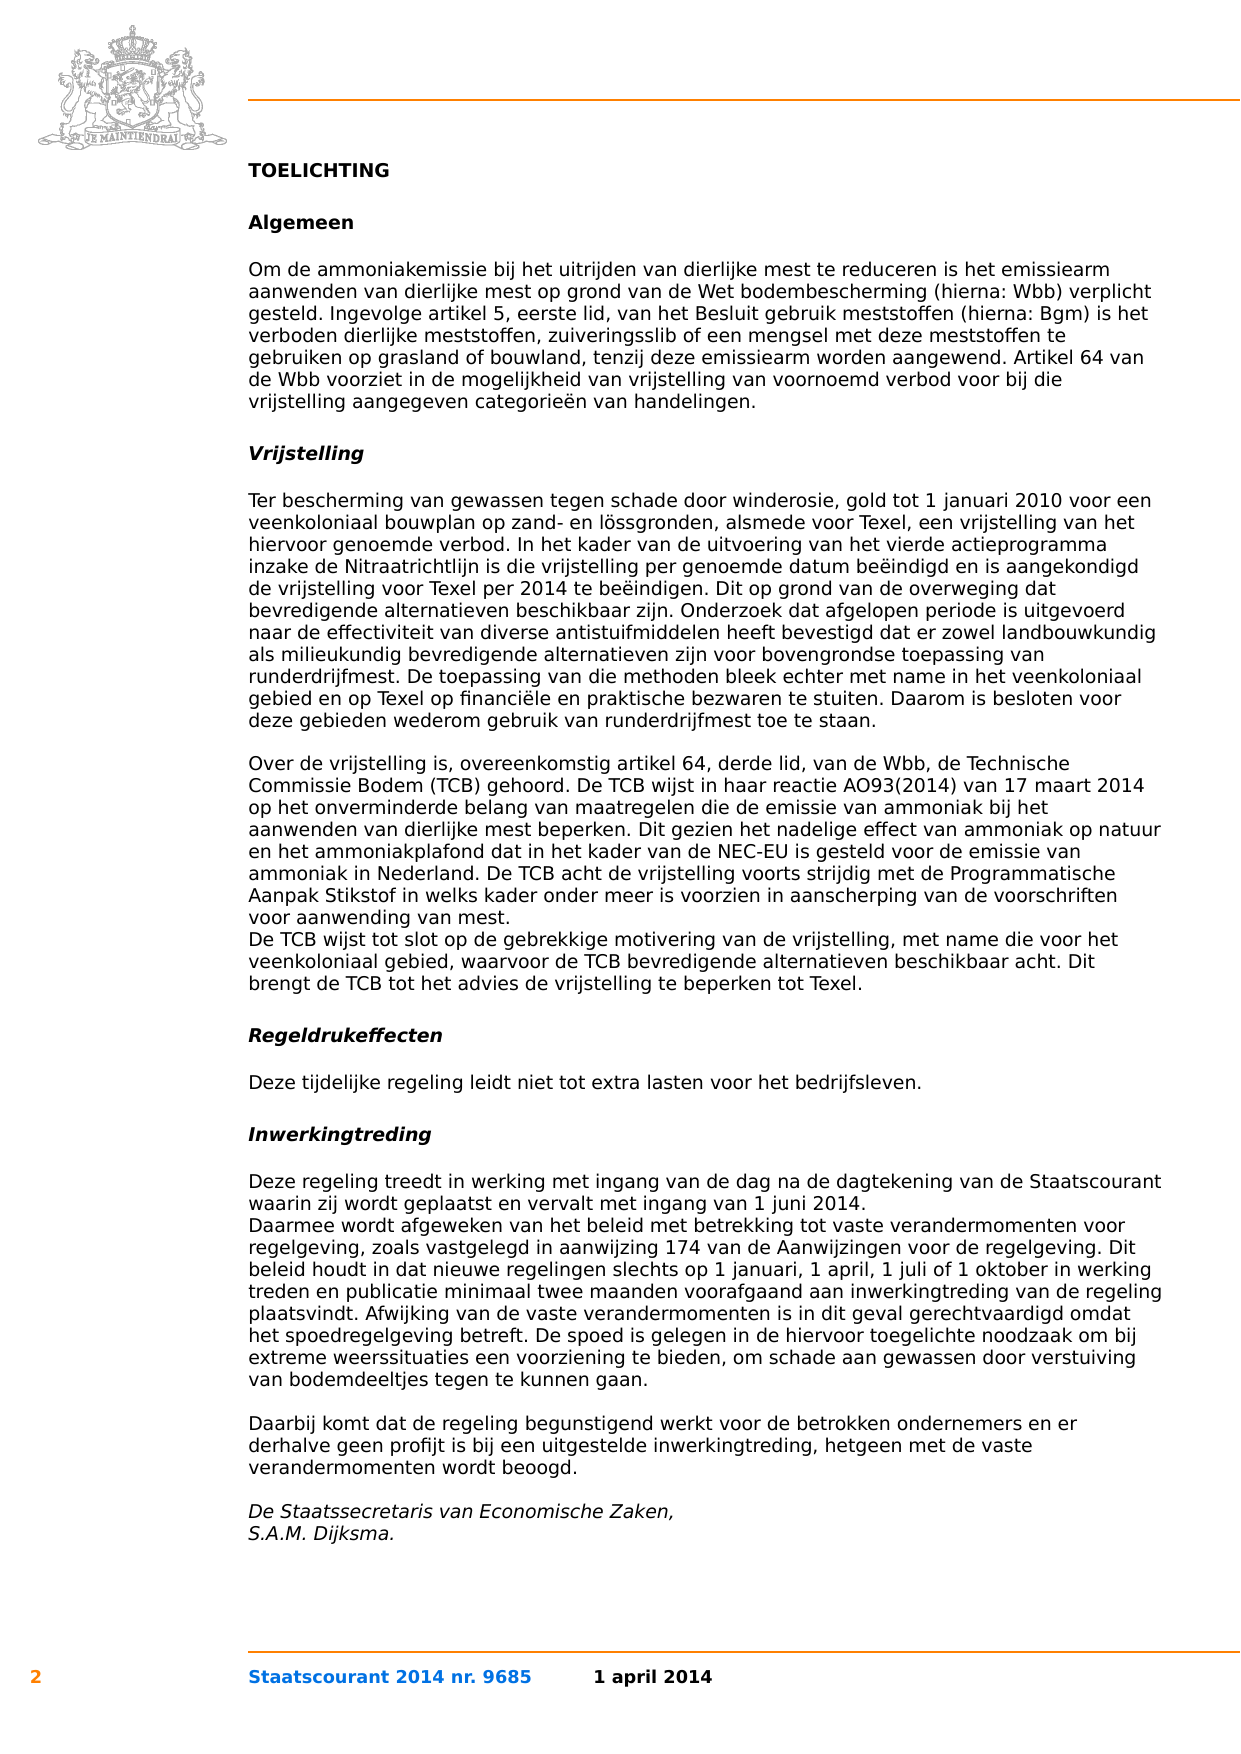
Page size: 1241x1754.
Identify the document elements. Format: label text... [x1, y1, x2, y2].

text Ter bescherming van gewassen tegen schade door winderosie, gold tot 1 januari 2010 voor een veenkoloniaal bouwplan op zand- en lössgronden, alsmede voor Texel, een vrijstelling van het hiervoor genoemde verbod. In het kader van de uitvoering van het vierde actieprogramma inzake de Nitraatrichtlijn is die vrijstelling per genoemde datum beëindigd en is aangekondigd de vrijstelling voor Texel per 2014 te beëindigen. Dit op grond van de overweging dat bevredigende alternatieven beschikbaar zijn. Onderzoek dat afgelopen periode is uitgevoerd naar de effectiviteit van diverse antistuifmiddelen heeft bevestigd dat er zowel landbouwkundig als milieukundig bevredigende alternatieven zijn voor bovengrondse toepassing van runderdrijfmest. De toepassing van die methoden bleek echter met name in het veenkoloniaal gebied en op Texel op financiële en praktische bezwaren te stuiten. Daarom is besloten voor deze gebieden wederom gebruik van runderdrijfmest toe te staan. [248, 490, 1163, 731]
text Deze tijdelijke regeling leidt niet tot extra lasten voor het bedrijfsleven. [248, 1072, 1163, 1094]
subtitle Regeldrukeffecten [248, 1025, 1163, 1047]
text De Staatssecretaris van Economische Zaken, S.A.M. Dijksma. [248, 1501, 1163, 1544]
text Om de ammoniakemissie bij het uitrijden van dierlijke mest te reduceren is het emissiearm aanwenden van dierlijke mest op grond van de Wet bodembescherming (hierna: Wbb) verplicht gesteld. Ingevolge artikel 5, eerste lid, van het Besluit gebruik meststoffen (hierna: Bgm) is het verboden dierlijke meststoffen, zuiveringsslib of een mengsel met deze meststoffen te gebruiken op grasland of bouwland, tenzij deze emissiearm worden aangewend. Artikel 64 van de Wbb voorziet in de mogelijkheid van vrijstelling van voornoemd verbod voor bij die vrijstelling aangegeven categorieën van handelingen. [248, 259, 1163, 413]
subtitle Algemeen [248, 212, 1163, 234]
text Daarmee wordt afgeweken van het beleid met betrekking tot vaste verandermomenten voor regelgeving, zoals vastgelegd in aanwijzing 174 van de Aanwijzingen voor de regelgeving. Dit beleid houdt in dat nieuwe regelingen slechts op 1 januari, 1 april, 1 juli of 1 oktober in werking treden en publicatie minimaal twee maanden voorafgaand aan inwerkingtreding van de regeling plaatsvindt. Afwijking van de vaste verandermomenten is in dit geval gerechtvaardigd omdat het spoedregelgeving betreft. De spoed is gelegen in de hiervoor toegelichte noodzaak om bij extreme weerssituaties een voorziening te bieden, om schade aan gewassen door verstuiving van bodemdeeltjes tegen te kunnen gaan. [248, 1215, 1163, 1391]
subtitle Vrijstelling [248, 443, 1163, 465]
text Deze regeling treedt in werking met ingang van de dag na de dagtekening van de Staatscourant waarin zij wordt geplaatst en vervalt met ingang van 1 juni 2014. [248, 1171, 1163, 1215]
subtitle Inwerkingtreding [248, 1124, 1163, 1146]
text De TCB wijst tot slot op de gebrekkige motivering van de vrijstelling, met name die voor het veenkoloniaal gebied, waarvoor de TCB bevredigende alternatieven beschikbaar acht. Dit brengt de TCB tot het advies de vrijstelling te beperken tot Texel. [248, 929, 1163, 995]
text Daarbij komt dat de regeling begunstigend werkt voor de betrokken ondernemers en er derhalve geen profijt is bij een uitgestelde inwerkingtreding, hetgeen met de vaste verandermomenten wordt beoogd. [248, 1413, 1163, 1479]
picture [38, 25, 227, 150]
subtitle TOELICHTING [248, 160, 1163, 182]
text Over de vrijstelling is, overeenkomstig artikel 64, derde lid, van de Wbb, de Technische Commissie Bodem (TCB) gehoord. De TCB wijst in haar reactie AO93(2014) van 17 maart 2014 op het onverminderde belang van maatregelen die de emissie van ammoniak bij het aanwenden van dierlijke mest beperken. Dit gezien het nadelige effect van ammoniak op natuur en het ammoniakplafond dat in het kader van de NEC-EU is gesteld voor de emissie van ammoniak in Nederland. De TCB acht de vrijstelling voorts strijdig met de Programmatische Aanpak Stikstof in welks kader onder meer is voorzien in aanscherping van de voorschriften voor aanwending van mest. [248, 753, 1163, 929]
